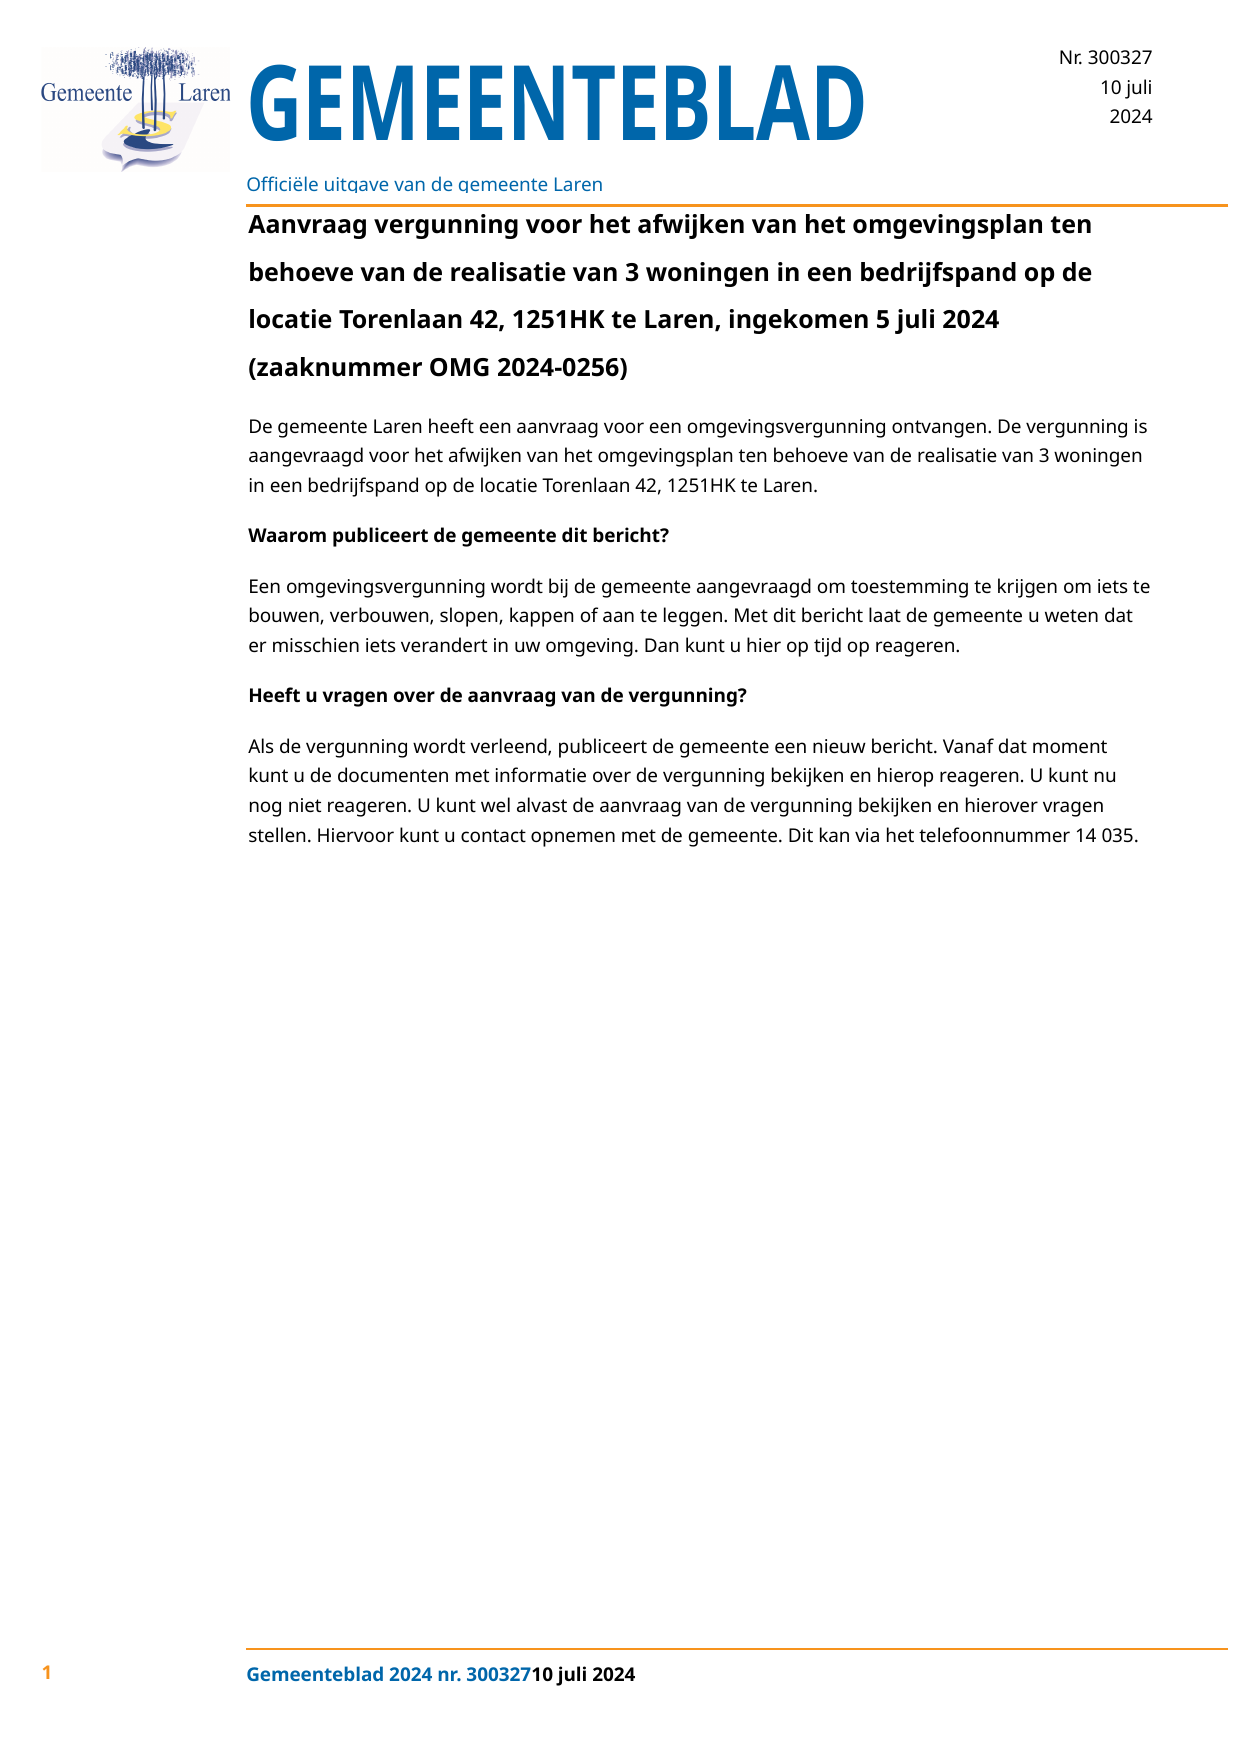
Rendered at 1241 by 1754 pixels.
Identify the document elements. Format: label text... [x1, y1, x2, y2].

text Heeft u vragen over de aanvraag van de vergunning? [248, 683, 1152, 708]
text Als de vergunning wordt verleend, publiceert de gemeente een nieuw bericht. Vanaf dat moment kunt u de documenten met informatie over de vergunning bekijken en hierop reageren. U kunt nu nog niet reageren. U kunt wel alvast de aanvraag van de vergunning bekijken en hierover vragen stellen. Hiervoor kunt u contact opnemen met de gemeente. Dit kan via het telefoonnummer 14 035. [248, 733, 1152, 848]
text Aanvraag vergunning voor het afwijken van het omgevingsplan ten behoeve van de realisatie van 3 woningen in een bedrijfspand op de locatie Torenlaan 42, 1251HK te Laren, ingekomen 5 juli 2024 (zaaknummer OMG 2024-0256) [248, 207, 1152, 384]
text De gemeente Laren heeft een aanvraag voor een omgevingsvergunning ontvangen. De vergunning is aangevraagd voor het afwijken van het omgevingsplan ten behoeve van de realisatie van 3 woningen in een bedrijfspand op de locatie Torenlaan 42, 1251HK te Laren. [248, 413, 1152, 498]
text Een omgevingsvergunning wordt bij de gemeente aangevraagd om toestemming te krijgen om iets te bouwen, verbouwen, slopen, kappen of aan te leggen. Met dit bericht laat de gemeente u weten dat er misschien iets verandert in uw omgeving. Dan kunt u hier op tijd op reageren. [248, 573, 1152, 658]
picture [41, 47, 231, 172]
text Waarom publiceert de gemeente dit bericht? [248, 523, 1152, 548]
